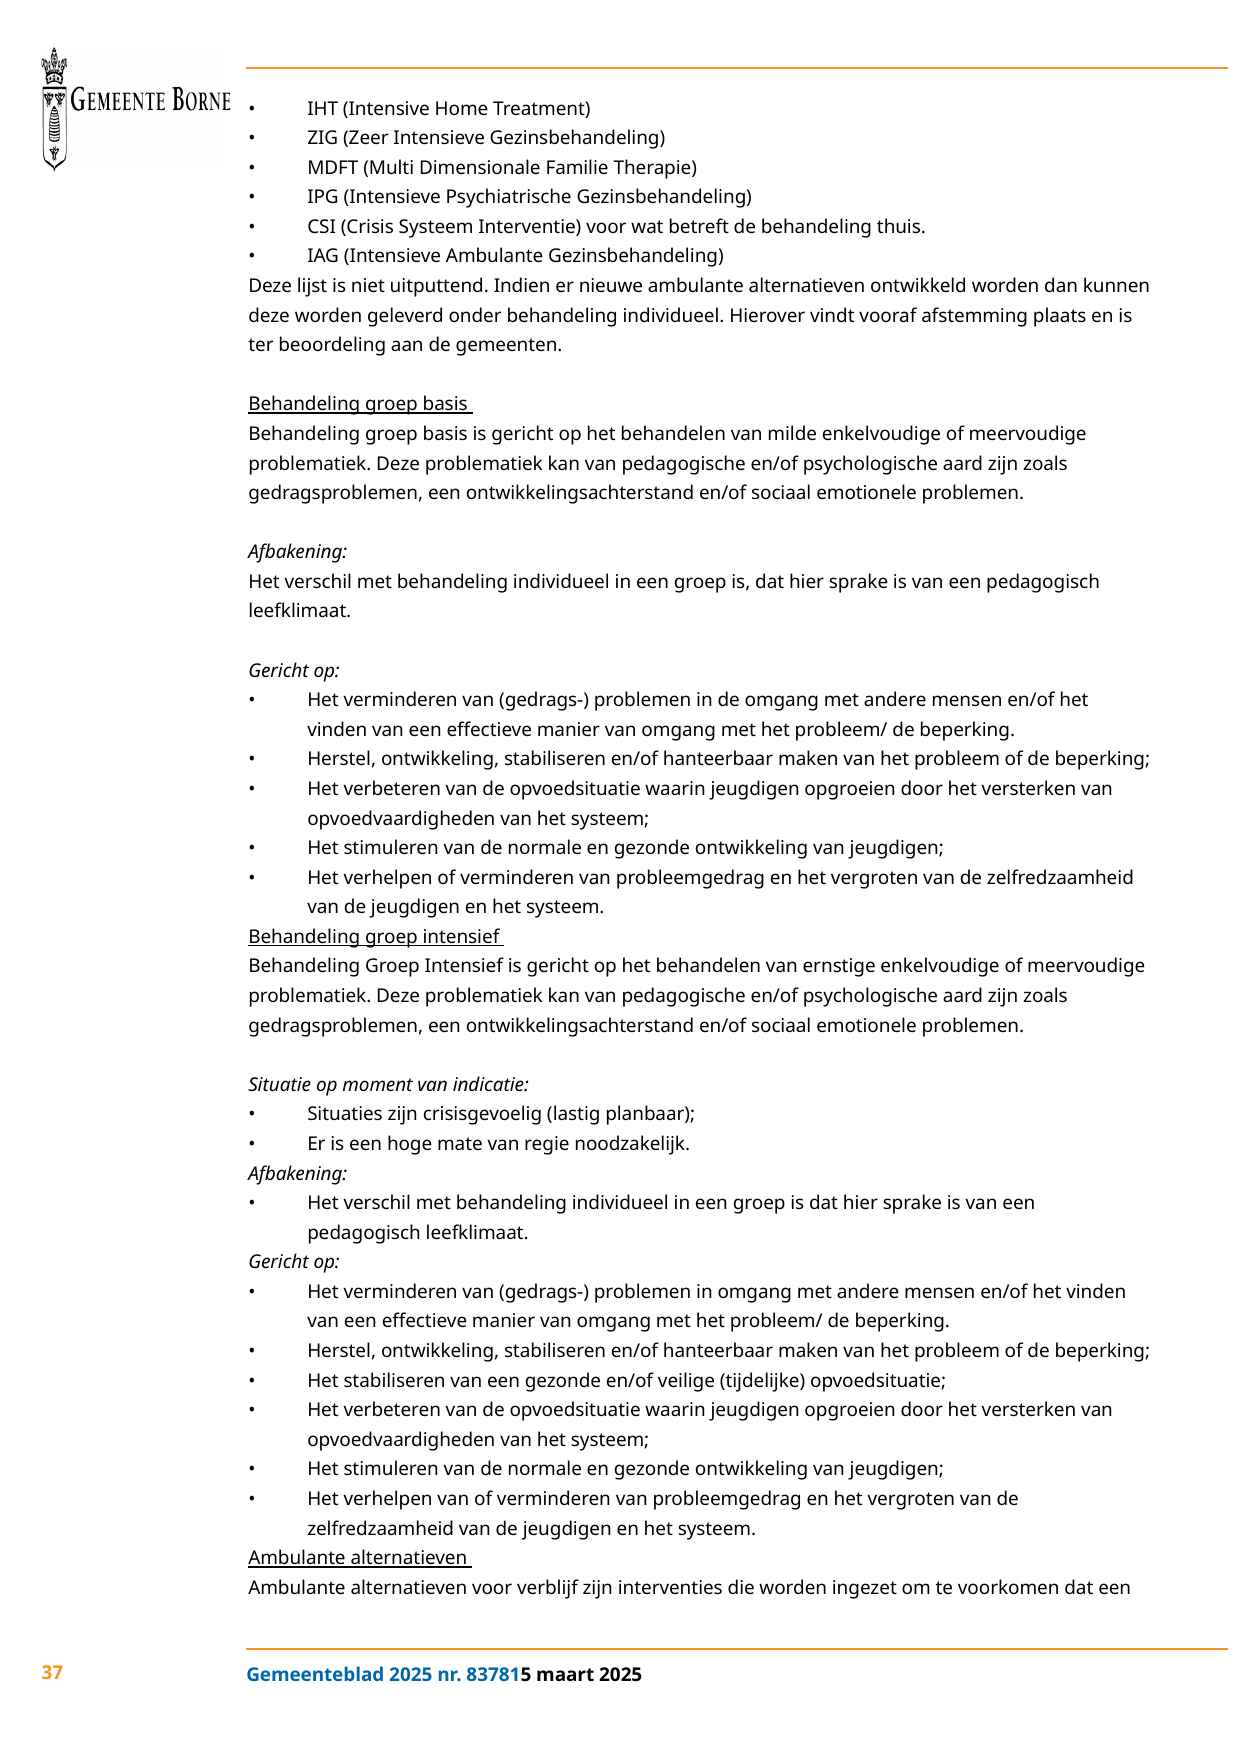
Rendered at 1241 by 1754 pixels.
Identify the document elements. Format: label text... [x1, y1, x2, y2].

text Behandeling Groep Intensief is gericht op het behandelen van ernstige enkelvoudige of meervoudige problematiek. Deze problematiek kan van pedagogische en/of psychologische aard zijn zoals gedragsproblemen, een ontwikkelingsachterstand en/of sociaal emotionele problemen. [248, 953, 1152, 1038]
text Het verschil met behandeling individueel in een groep is, dat hier sprake is van een pedagogisch leefklimaat. [248, 568, 1152, 623]
list MDFT (Multi Dimensionale Familie Therapie) [248, 154, 1152, 180]
text Ambulante alternatieven [248, 1544, 1152, 1570]
list Herstel, ontwikkeling, stabiliseren en/of hanteerbaar maken van het probleem of de beperking; [248, 746, 1152, 771]
list Het verminderen van (gedrags-) problemen in omgang met andere mensen en/of het vinden van een effectieve manier van omgang met het probleem/ de beperking. [248, 1278, 1152, 1333]
list CSI (Crisis Systeem Interventie) voor wat betreft de behandeling thuis. [248, 213, 1152, 239]
list Het verminderen van (gedrags-) problemen in de omgang met andere mensen en/of het vinden van een effectieve manier van omgang met het probleem/ de beperking. [248, 686, 1152, 742]
text Ambulante alternatieven voor verblijf zijn interventies die worden ingezet om te voorkomen dat een [248, 1574, 1152, 1600]
list Het verschil met behandeling individueel in een groep is dat hier sprake is van een pedagogisch leefklimaat. [248, 1189, 1152, 1245]
list Het verbeteren van de opvoedsituatie waarin jeugdigen opgroeien door het versterken van opvoedvaardigheden van het systeem; [248, 775, 1152, 831]
list Herstel, ontwikkeling, stabiliseren en/of hanteerbaar maken van het probleem of de beperking; [248, 1337, 1152, 1363]
list Het stimuleren van de normale en gezonde ontwikkeling van jeugdigen; [248, 1456, 1152, 1481]
text Behandeling groep basis is gericht op het behandelen van milde enkelvoudige of meervoudige problematiek. Deze problematiek kan van pedagogische en/of psychologische aard zijn zoals gedragsproblemen, een ontwikkelingsachterstand en/of sociaal emotionele problemen. [248, 420, 1152, 505]
list IAG (Intensieve Ambulante Gezinsbehandeling) [248, 243, 1152, 268]
list Het stabiliseren van een gezonde en/of veilige (tijdelijke) opvoedsituatie; [248, 1367, 1152, 1393]
list IPG (Intensieve Psychiatrische Gezinsbehandeling) [248, 183, 1152, 209]
text Afbakening: [248, 538, 1152, 564]
text Afbakening: [248, 1160, 1152, 1186]
list Situaties zijn crisisgevoelig (lastig planbaar); [248, 1101, 1152, 1126]
text Situatie op moment van indicatie: [248, 1071, 1152, 1097]
list ZIG (Zeer Intensieve Gezinsbehandeling) [248, 124, 1152, 150]
list Het verhelpen of verminderen van probleemgedrag en het vergroten van de zelfredzaamheid van de jeugdigen en het systeem. [248, 864, 1152, 919]
text Behandeling groep intensief [248, 923, 1152, 949]
text Gericht op: [248, 1248, 1152, 1274]
list Het verhelpen van of verminderen van probleemgedrag en het vergroten van de zelfredzaamheid van de jeugdigen en het systeem. [248, 1485, 1152, 1541]
picture [41, 47, 231, 172]
text Behandeling groep basis [248, 391, 1152, 416]
list Het stimuleren van de normale en gezonde ontwikkeling van jeugdigen; [248, 834, 1152, 860]
list IHT (Intensive Home Treatment) [248, 95, 1152, 121]
text Gericht op: [248, 657, 1152, 683]
list Het verbeteren van de opvoedsituatie waarin jeugdigen opgroeien door het versterken van opvoedvaardigheden van het systeem; [248, 1396, 1152, 1452]
text Deze lijst is niet uitputtend. Indien er nieuwe ambulante alternatieven ontwikkeld worden dan kunnen deze worden geleverd onder behandeling individueel. Hierover vindt vooraf afstemming plaats en is ter beoordeling aan de gemeenten. [248, 272, 1152, 357]
list Er is een hoge mate van regie noodzakelijk. [248, 1130, 1152, 1156]
